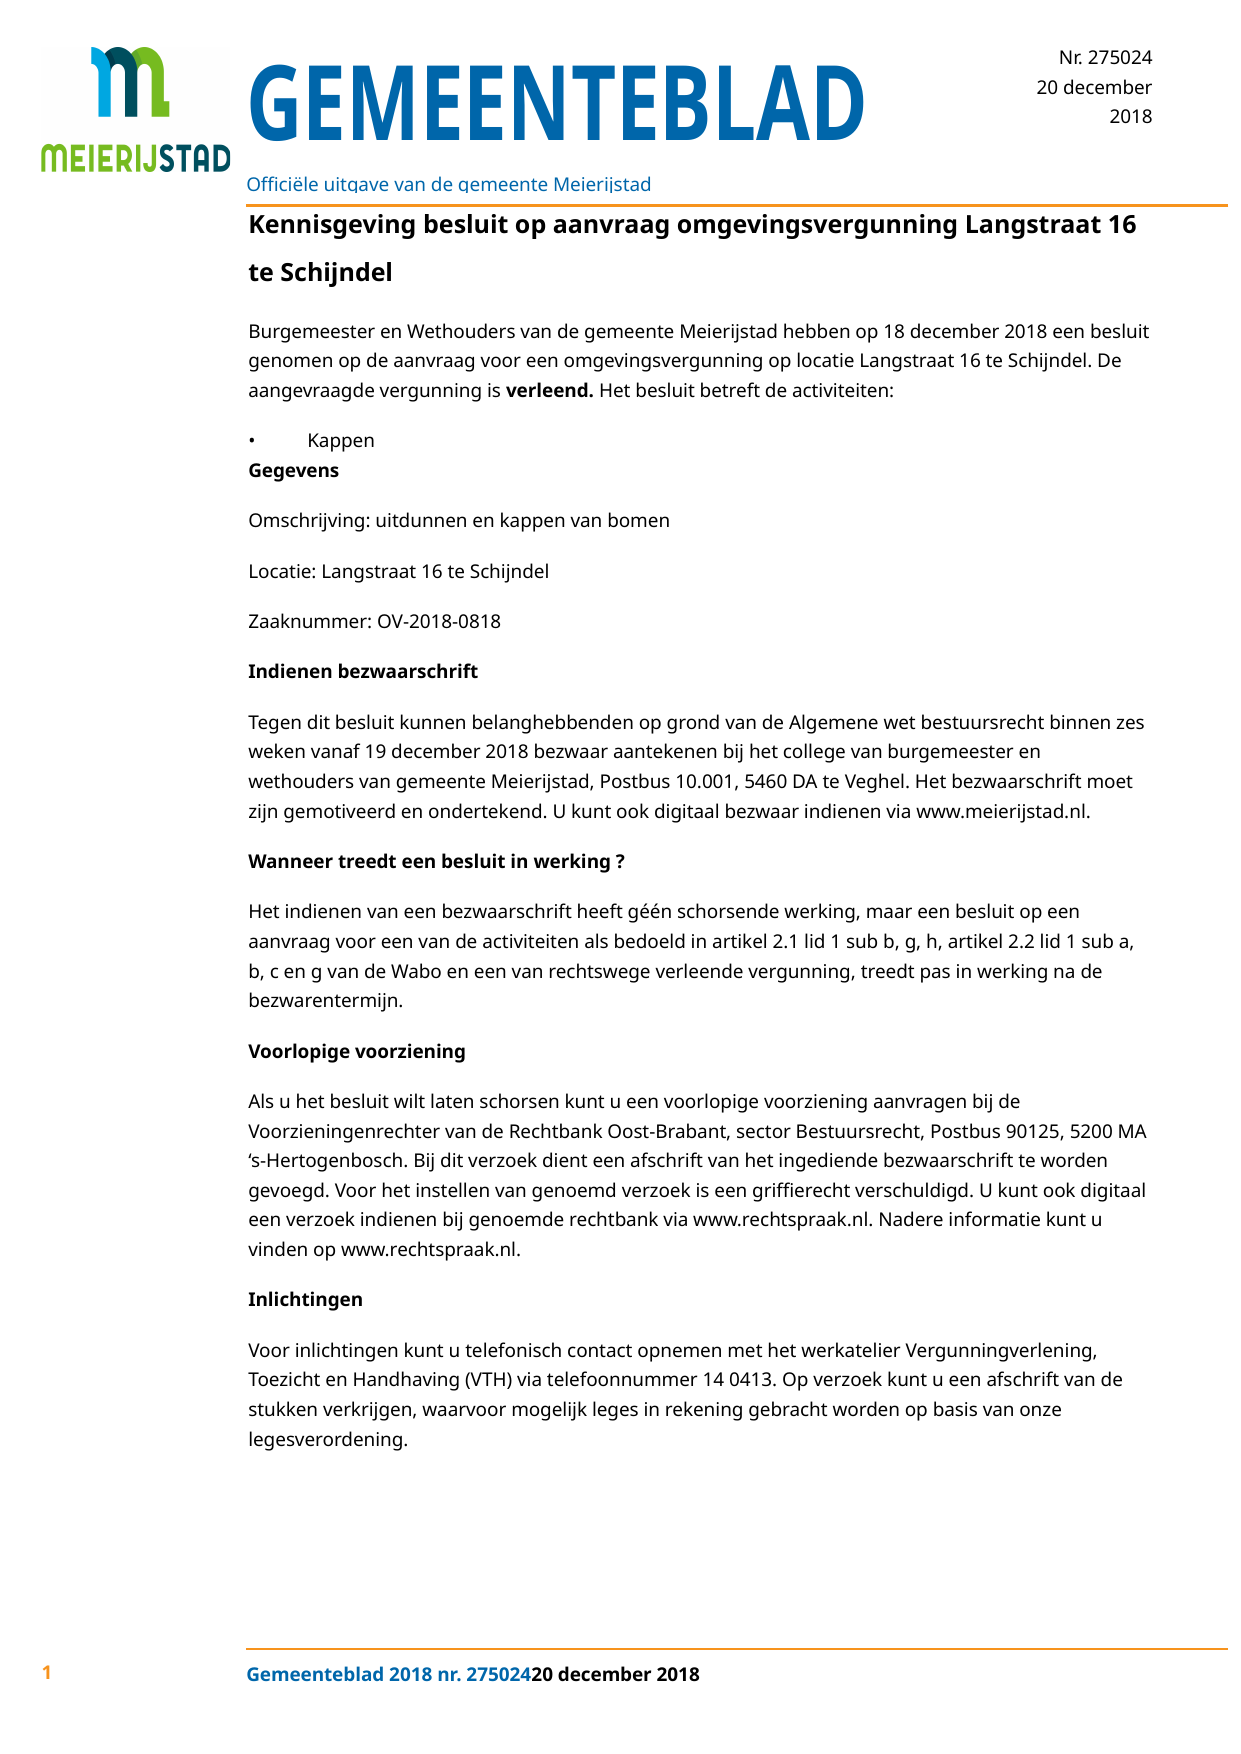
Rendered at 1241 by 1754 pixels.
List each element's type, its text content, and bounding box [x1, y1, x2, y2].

text Wanneer treedt een besluit in werking ? [248, 848, 1152, 874]
text Voor inlichtingen kunt u telefonisch contact opnemen met het werkatelier Vergunningverlening, Toezicht en Handhaving (VTH) via telefoonnummer 14 0413. Op verzoek kunt u een afschrift van de stukken verkrijgen, waarvoor mogelijk leges in rekening gebracht worden op basis van onze legesverordening. [248, 1337, 1152, 1452]
text Omschrijving: uitdunnen en kappen van bomen [248, 507, 1152, 533]
text Voorlopige voorziening [248, 1038, 1152, 1064]
text Als u het besluit wilt laten schorsen kunt u een voorlopige voorziening aanvragen bij de Voorzieningenrechter van de Rechtbank Oost-Brabant, sector Bestuursrecht, Postbus 90125, 5200 MA ‘s-Hertogenbosch. Bij dit verzoek dient een afschrift van het ingediende bezwaarschrift te worden gevoegd. Voor het instellen van genoemd verzoek is een griffierecht verschuldigd. U kunt ook digitaal een verzoek indienen bij genoemde rechtbank via www.rechtspraak.nl. Nadere informatie kunt u vinden op www.rechtspraak.nl. [248, 1088, 1152, 1262]
text Zaaknummer: OV-2018-0818 [248, 608, 1152, 634]
text Kennisgeving besluit op aanvraag omgevingsvergunning Langstraat 16 te Schijndel [248, 207, 1152, 288]
text Locatie: Langstraat 16 te Schijndel [248, 558, 1152, 584]
text Indienen bezwaarschrift [248, 659, 1152, 684]
text Inlichtingen [248, 1287, 1152, 1312]
text Burgemeester en Wethouders van de gemeente Meierijstad hebben op 18 december 2018 een besluit genomen op de aanvraag voor een omgevingsvergunning op locatie Langstraat 16 te Schijndel. De aangevraagde vergunning is verleend. Het besluit betreft de activiteiten: [248, 318, 1152, 403]
text Tegen dit besluit kunnen belanghebbenden op grond van de Algemene wet bestuursrecht binnen zes weken vanaf 19 december 2018 bezwaar aantekenen bij het college van burgemeester en wethouders van gemeente Meierijstad, Postbus 10.001, 5460 DA te Veghel. Het bezwaarschrift moet zijn gemotiveerd en ondertekend. U kunt ook digitaal bezwaar indienen via www.meierijstad.nl. [248, 709, 1152, 824]
text Het indienen van een bezwaarschrift heeft géén schorsende werking, maar een besluit op een aanvraag voor een van de activiteiten als bedoeld in artikel 2.1 lid 1 sub b, g, h, artikel 2.2 lid 1 sub a, b, c en g van de Wabo en een van rechtswege verleende vergunning, treedt pas in werking na de bezwarentermijn. [248, 899, 1152, 1013]
list Kappen [248, 427, 1152, 453]
picture [41, 47, 231, 172]
text Gegevens [248, 457, 1152, 483]
